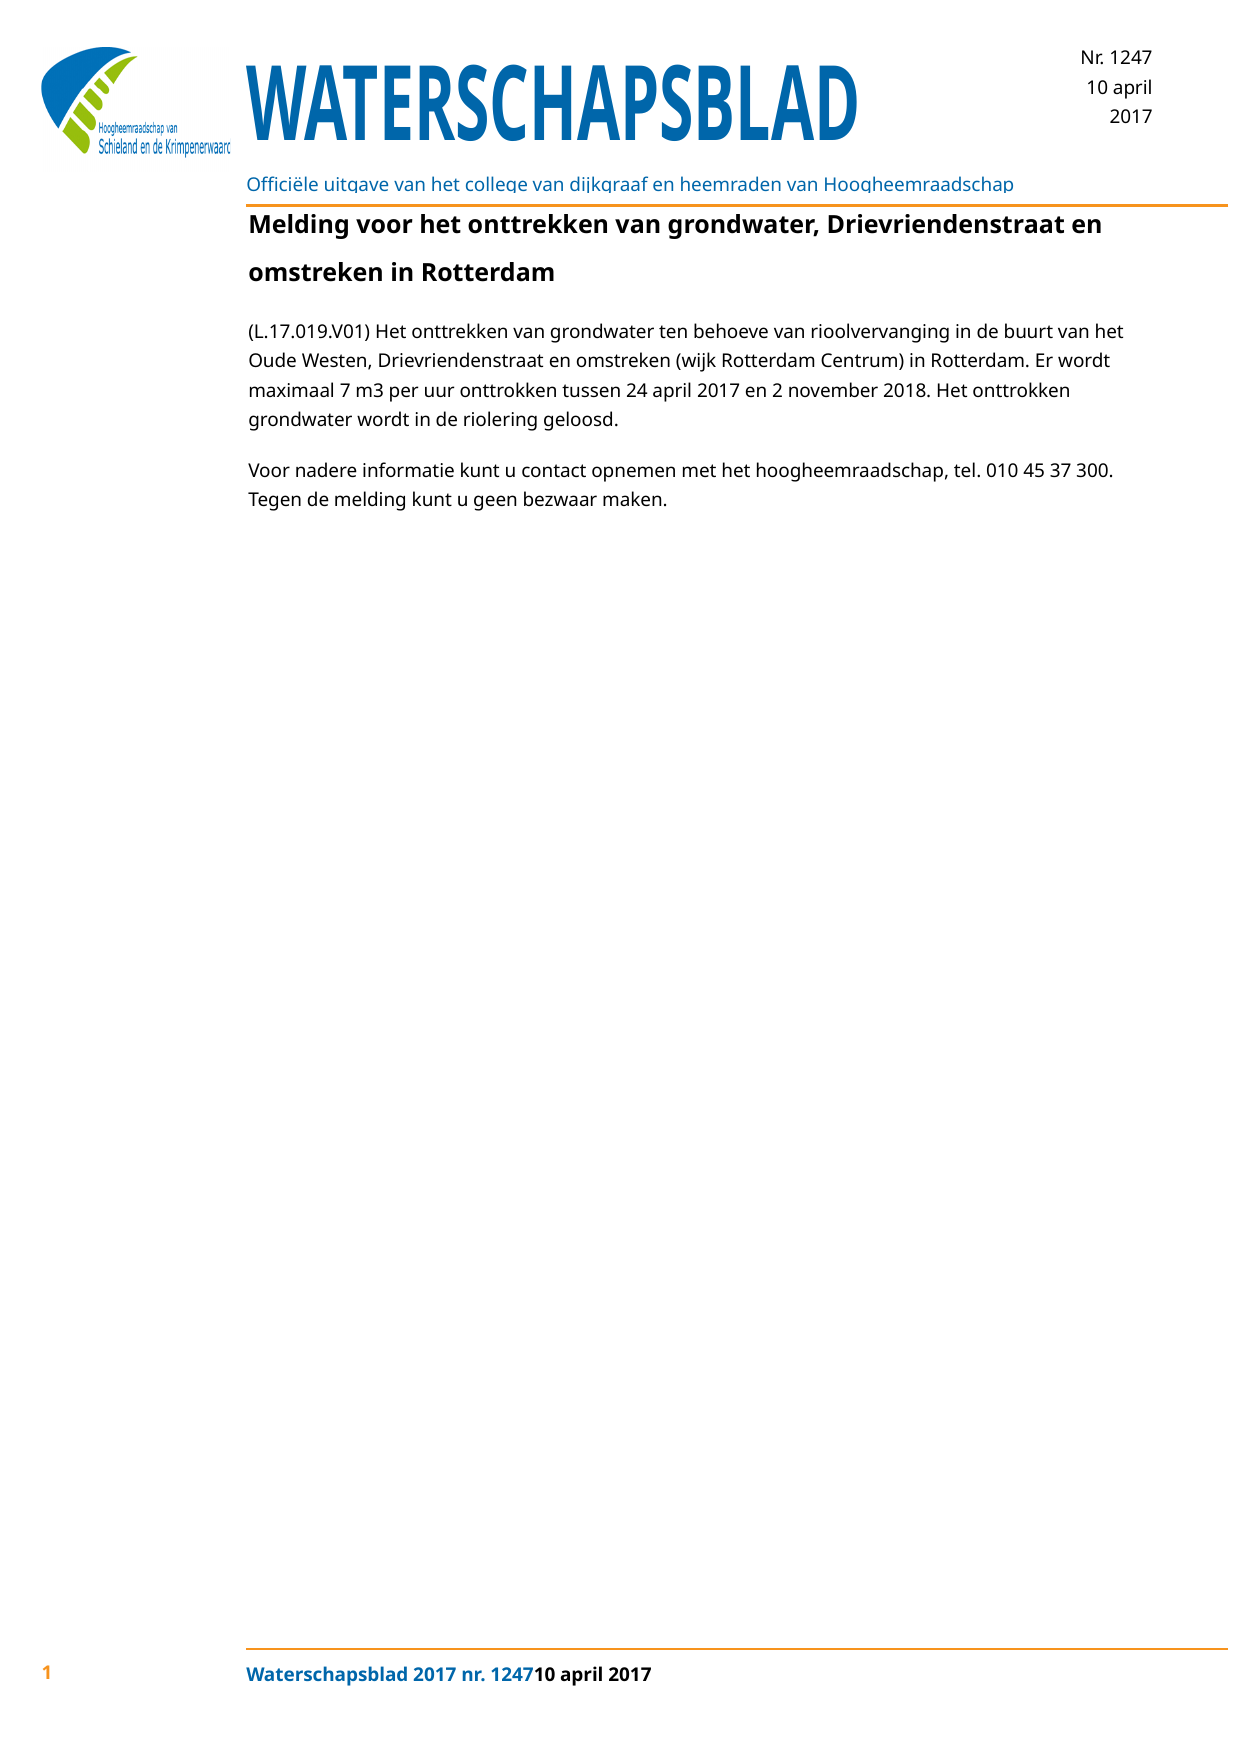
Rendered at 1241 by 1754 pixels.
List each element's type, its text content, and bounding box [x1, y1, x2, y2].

text (L.17.019.V01) Het onttrekken van grondwater ten behoeve van rioolvervanging in de buurt van het Oude Westen, Drievriendenstraat en omstreken (wijk Rotterdam Centrum) in Rotterdam. Er wordt maximaal 7 m3 per uur onttrokken tussen 24 april 2017 en 2 november 2018. Het onttrokken grondwater wordt in de riolering geloosd. [248, 318, 1152, 432]
text Melding voor het onttrekken van grondwater, Drievriendenstraat en omstreken in Rotterdam [248, 207, 1152, 288]
text Voor nadere informatie kunt u contact opnemen met het hoogheemraadschap, tel. 010 45 37 300. Tegen de melding kunt u geen bezwaar maken. [248, 457, 1152, 512]
picture [41, 47, 231, 172]
